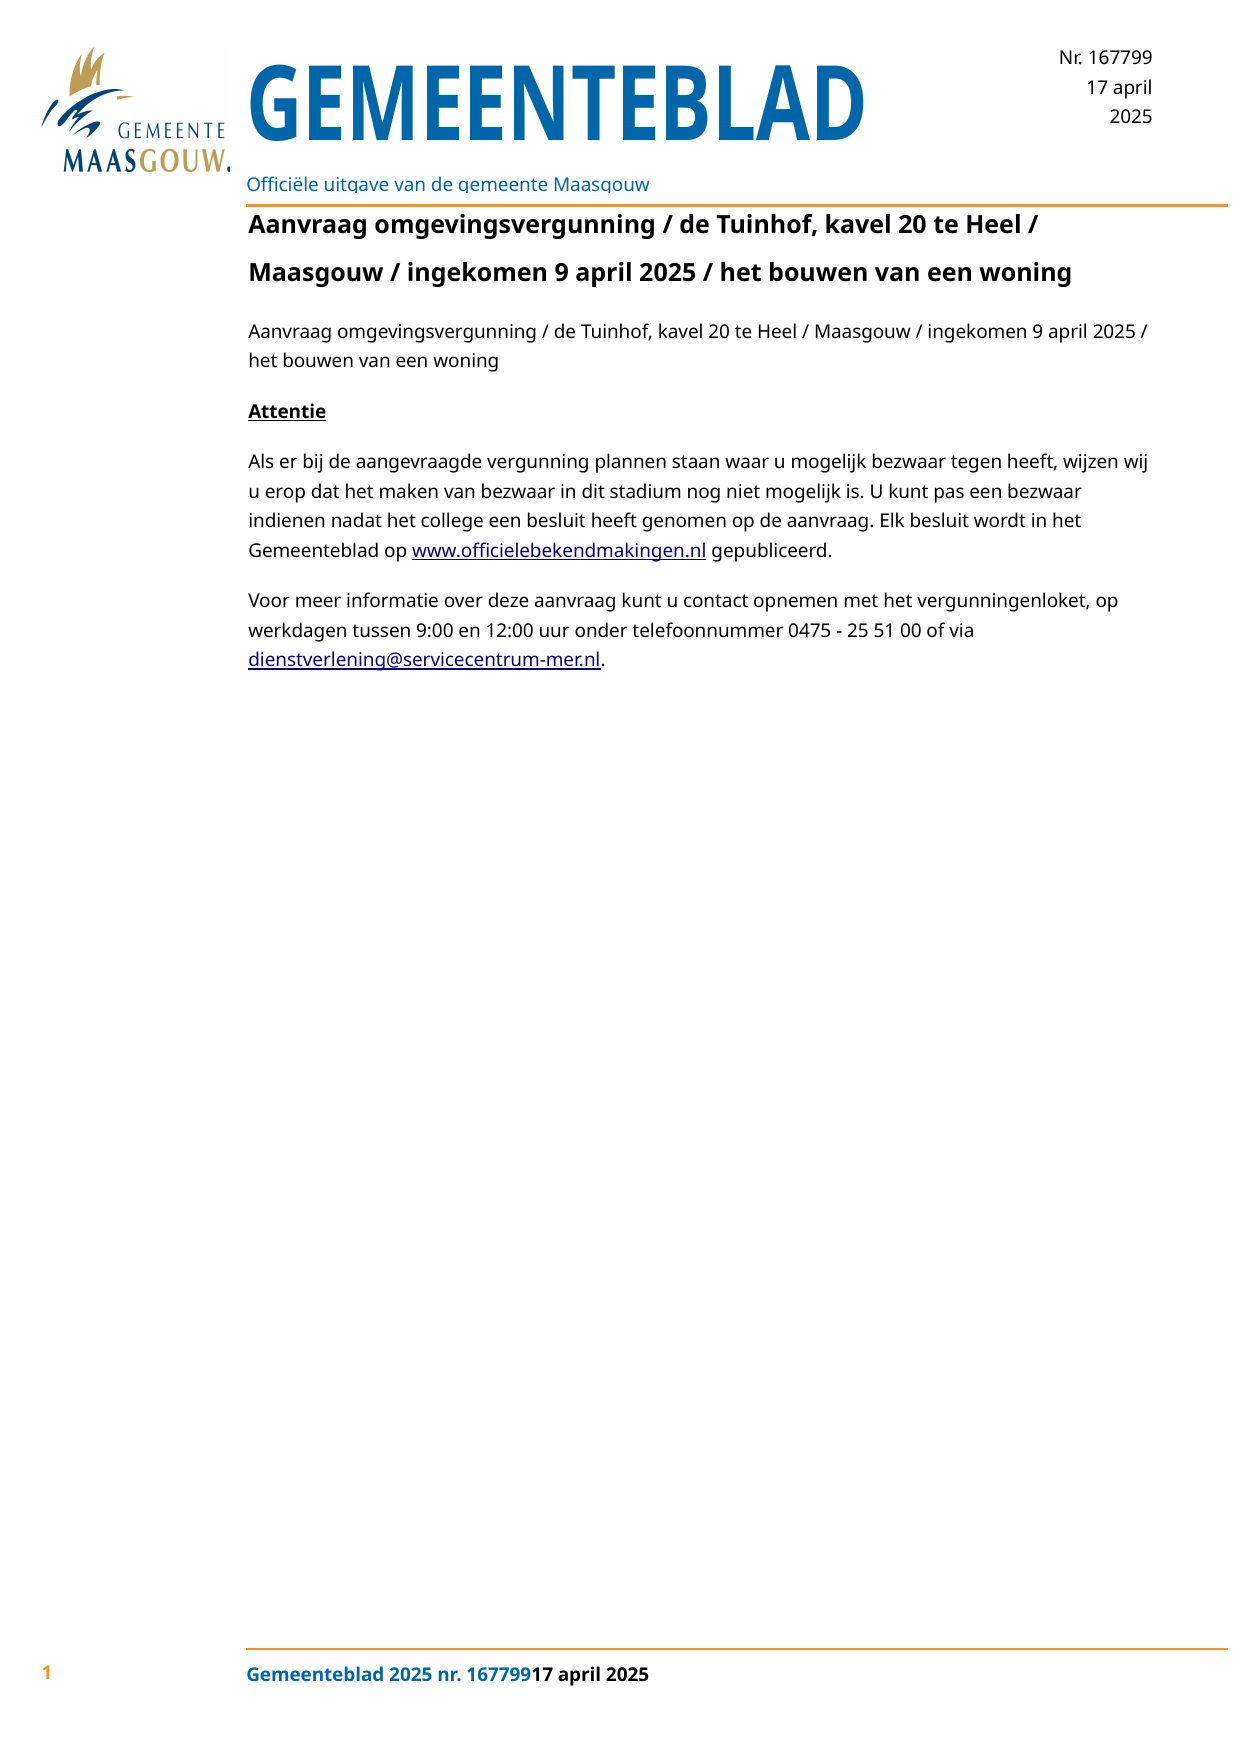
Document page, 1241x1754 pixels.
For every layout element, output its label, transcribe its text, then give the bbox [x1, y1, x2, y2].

text Als er bij de aangevraagde vergunning plannen staan waar u mogelijk bezwaar tegen heeft, wijzen wij u erop dat het maken van bezwaar in dit stadium nog niet mogelijk is. U kunt pas een bezwaar indienen nadat het college een besluit heeft genomen op de aanvraag. Elk besluit wordt in het Gemeenteblad op www.officielebekendmakingen.nl gepubliceerd. [248, 448, 1152, 563]
text Voor meer informatie over deze aanvraag kunt u contact opnemen met het vergunningenloket, op werkdagen tussen 9:00 en 12:00 uur onder telefoonnummer 0475 - 25 51 00 of via dienstverlening@servicecentrum-mer.nl. [248, 587, 1152, 672]
text Attentie [248, 398, 1152, 424]
text Aanvraag omgevingsvergunning / de Tuinhof, kavel 20 te Heel / Maasgouw / ingekomen 9 april 2025 / het bouwen van een woning [248, 207, 1152, 288]
text Aanvraag omgevingsvergunning / de Tuinhof, kavel 20 te Heel / Maasgouw / ingekomen 9 april 2025 / het bouwen van een woning [248, 318, 1152, 373]
picture [41, 47, 231, 172]
